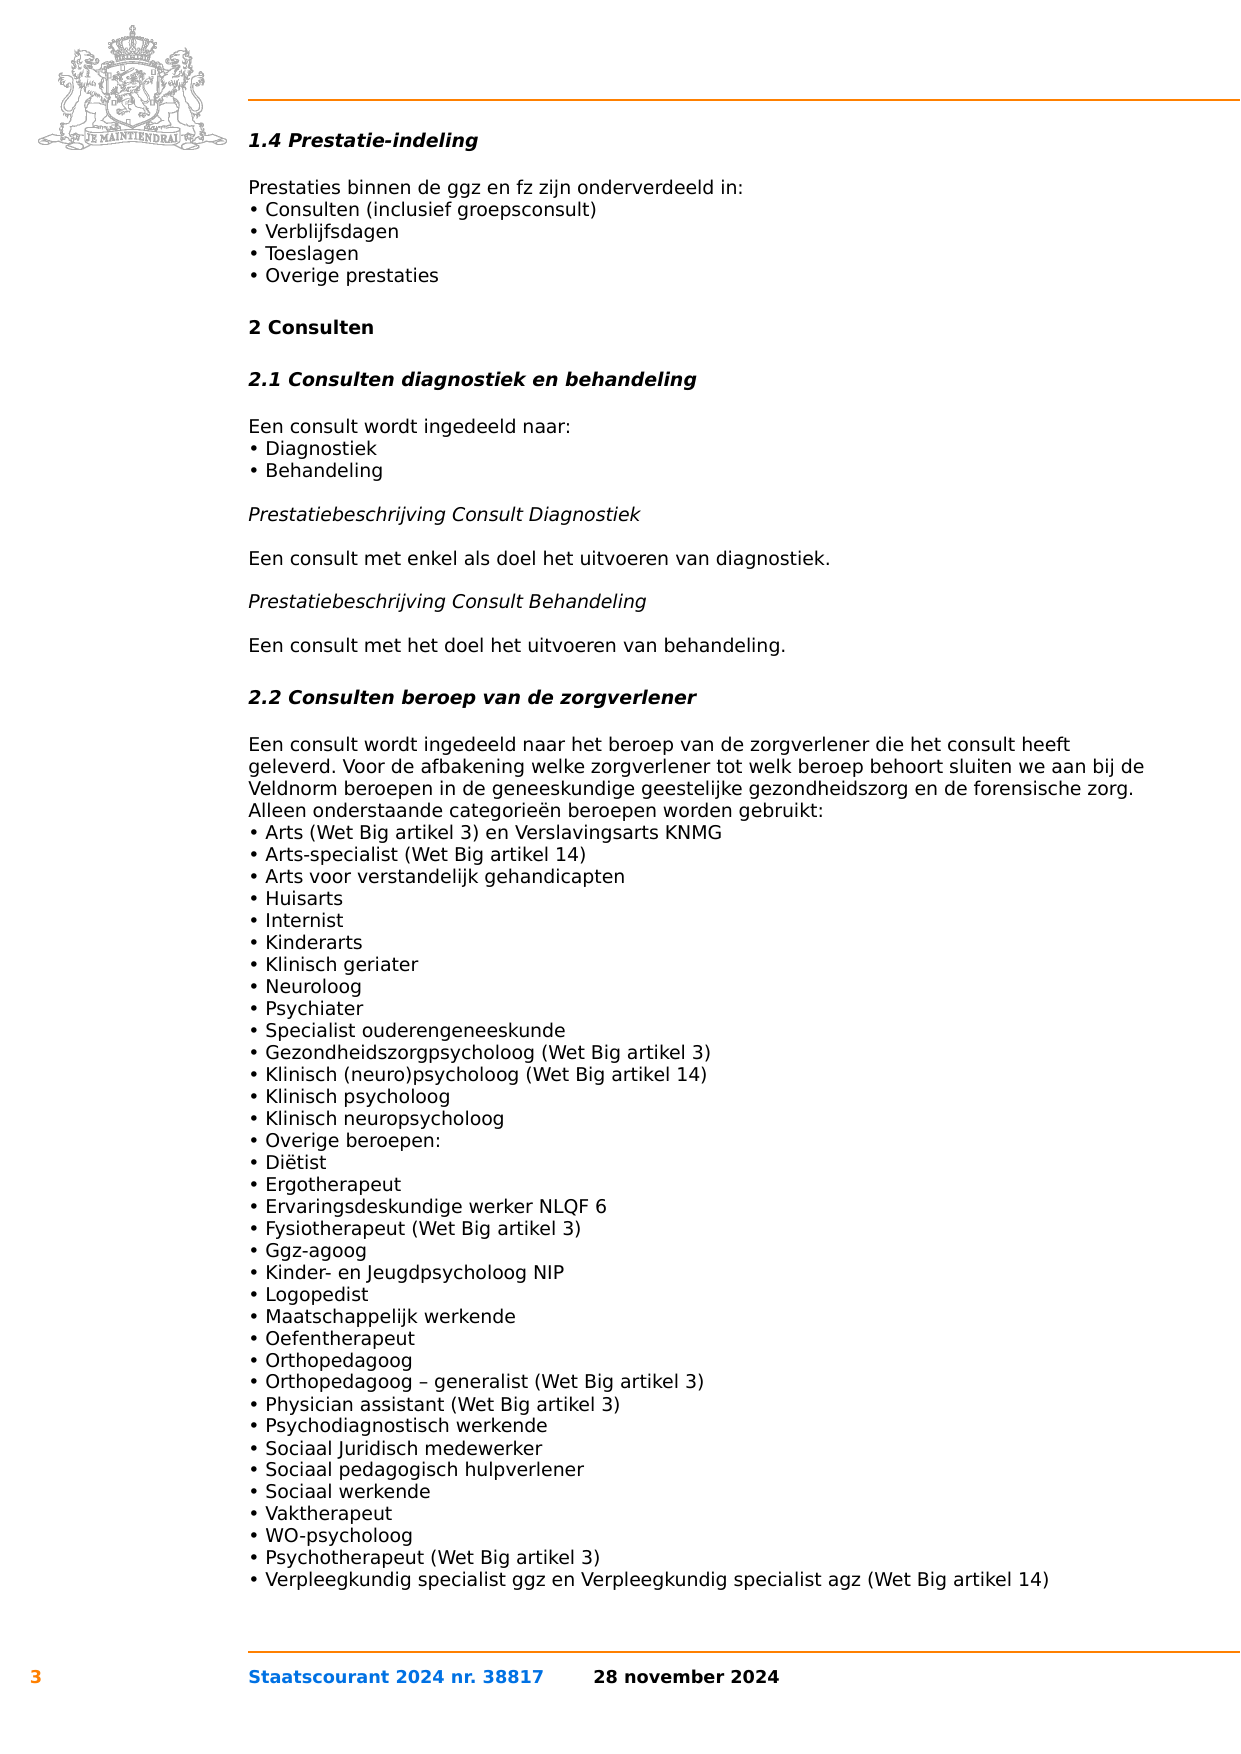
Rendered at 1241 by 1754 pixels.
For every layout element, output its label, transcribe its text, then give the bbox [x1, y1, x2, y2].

text • Arts (Wet Big artikel 3) en Verslavingsarts KNMG [248, 822, 1163, 844]
subtitle 1.4 Prestatie-indeling [248, 130, 1163, 152]
text • Verblijfsdagen [248, 221, 1163, 243]
text • Verpleegkundig specialist ggz en Verpleegkundig specialist agz (Wet Big artikel 14) [248, 1569, 1163, 1591]
text • Gezondheidszorgpsycholoog (Wet Big artikel 3) [248, 1042, 1163, 1064]
text Een consult met het doel het uitvoeren van behandeling. [248, 635, 1163, 657]
text • Orthopedagoog [248, 1349, 1163, 1371]
subtitle 2 Consulten [248, 317, 1163, 339]
text • Sociaal Juridisch medewerker [248, 1437, 1163, 1459]
text • Psychiater [248, 998, 1163, 1020]
text • Ervaringsdeskundige werker NLQF 6 [248, 1196, 1163, 1218]
text • Klinisch neuropsycholoog [248, 1108, 1163, 1130]
text • Kinderarts [248, 932, 1163, 954]
text • Fysiotherapeut (Wet Big artikel 3) [248, 1218, 1163, 1239]
text • Consulten (inclusief groepsconsult) [248, 199, 1163, 221]
subtitle Prestatiebeschrijving Consult Diagnostiek [248, 503, 1163, 526]
text • Overige beroepen: [248, 1130, 1163, 1152]
text Een consult wordt ingedeeld naar het beroep van de zorgverlener die het consult heeft geleverd. Voor de afbakening welke zorgverlener tot welk beroep behoort sluiten we aan bij de Veldnorm beroepen in de geneeskundige geestelijke gezondheidszorg en de forensische zorg. Alleen onderstaande categorieën beroepen worden gebruikt: [248, 734, 1163, 822]
text • Toeslagen [248, 243, 1163, 265]
text • Behandeling [248, 460, 1163, 482]
text • Specialist ouderengeneeskunde [248, 1020, 1163, 1042]
text • WO-psycholoog [248, 1525, 1163, 1547]
text • Orthopedagoog – generalist (Wet Big artikel 3) [248, 1371, 1163, 1393]
text • Arts voor verstandelijk gehandicapten [248, 866, 1163, 888]
text • Diëtist [248, 1152, 1163, 1174]
text • Logopedist [248, 1283, 1163, 1306]
subtitle 2.1 Consulten diagnostiek en behandeling [248, 369, 1163, 391]
text • Sociaal pedagogisch hulpverlener [248, 1459, 1163, 1481]
text • Kinder- en Jeugdpsycholoog NIP [248, 1262, 1163, 1283]
subtitle 2.2 Consulten beroep van de zorgverlener [248, 687, 1163, 709]
text • Oefentherapeut [248, 1327, 1163, 1349]
text • Arts-specialist (Wet Big artikel 14) [248, 844, 1163, 866]
text Een consult met enkel als doel het uitvoeren van diagnostiek. [248, 547, 1163, 569]
text • Sociaal werkende [248, 1481, 1163, 1503]
text • Klinisch psycholoog [248, 1086, 1163, 1108]
text Een consult wordt ingedeeld naar: [248, 416, 1163, 438]
text • Klinisch (neuro)psycholoog (Wet Big artikel 14) [248, 1064, 1163, 1086]
text • Huisarts [248, 888, 1163, 910]
text • Overige prestaties [248, 265, 1163, 287]
text • Neuroloog [248, 976, 1163, 998]
text • Physician assistant (Wet Big artikel 3) [248, 1393, 1163, 1415]
picture [38, 25, 227, 150]
text Prestaties binnen de ggz en fz zijn onderverdeeld in: [248, 177, 1163, 199]
text • Klinisch geriater [248, 954, 1163, 976]
text • Ggz-agoog [248, 1239, 1163, 1262]
text • Internist [248, 910, 1163, 932]
text • Vaktherapeut [248, 1503, 1163, 1525]
subtitle Prestatiebeschrijving Consult Behandeling [248, 591, 1163, 613]
text • Psychotherapeut (Wet Big artikel 3) [248, 1547, 1163, 1569]
text • Maatschappelijk werkende [248, 1306, 1163, 1327]
text • Psychodiagnostisch werkende [248, 1415, 1163, 1437]
text • Ergotherapeut [248, 1174, 1163, 1196]
text • Diagnostiek [248, 438, 1163, 460]
